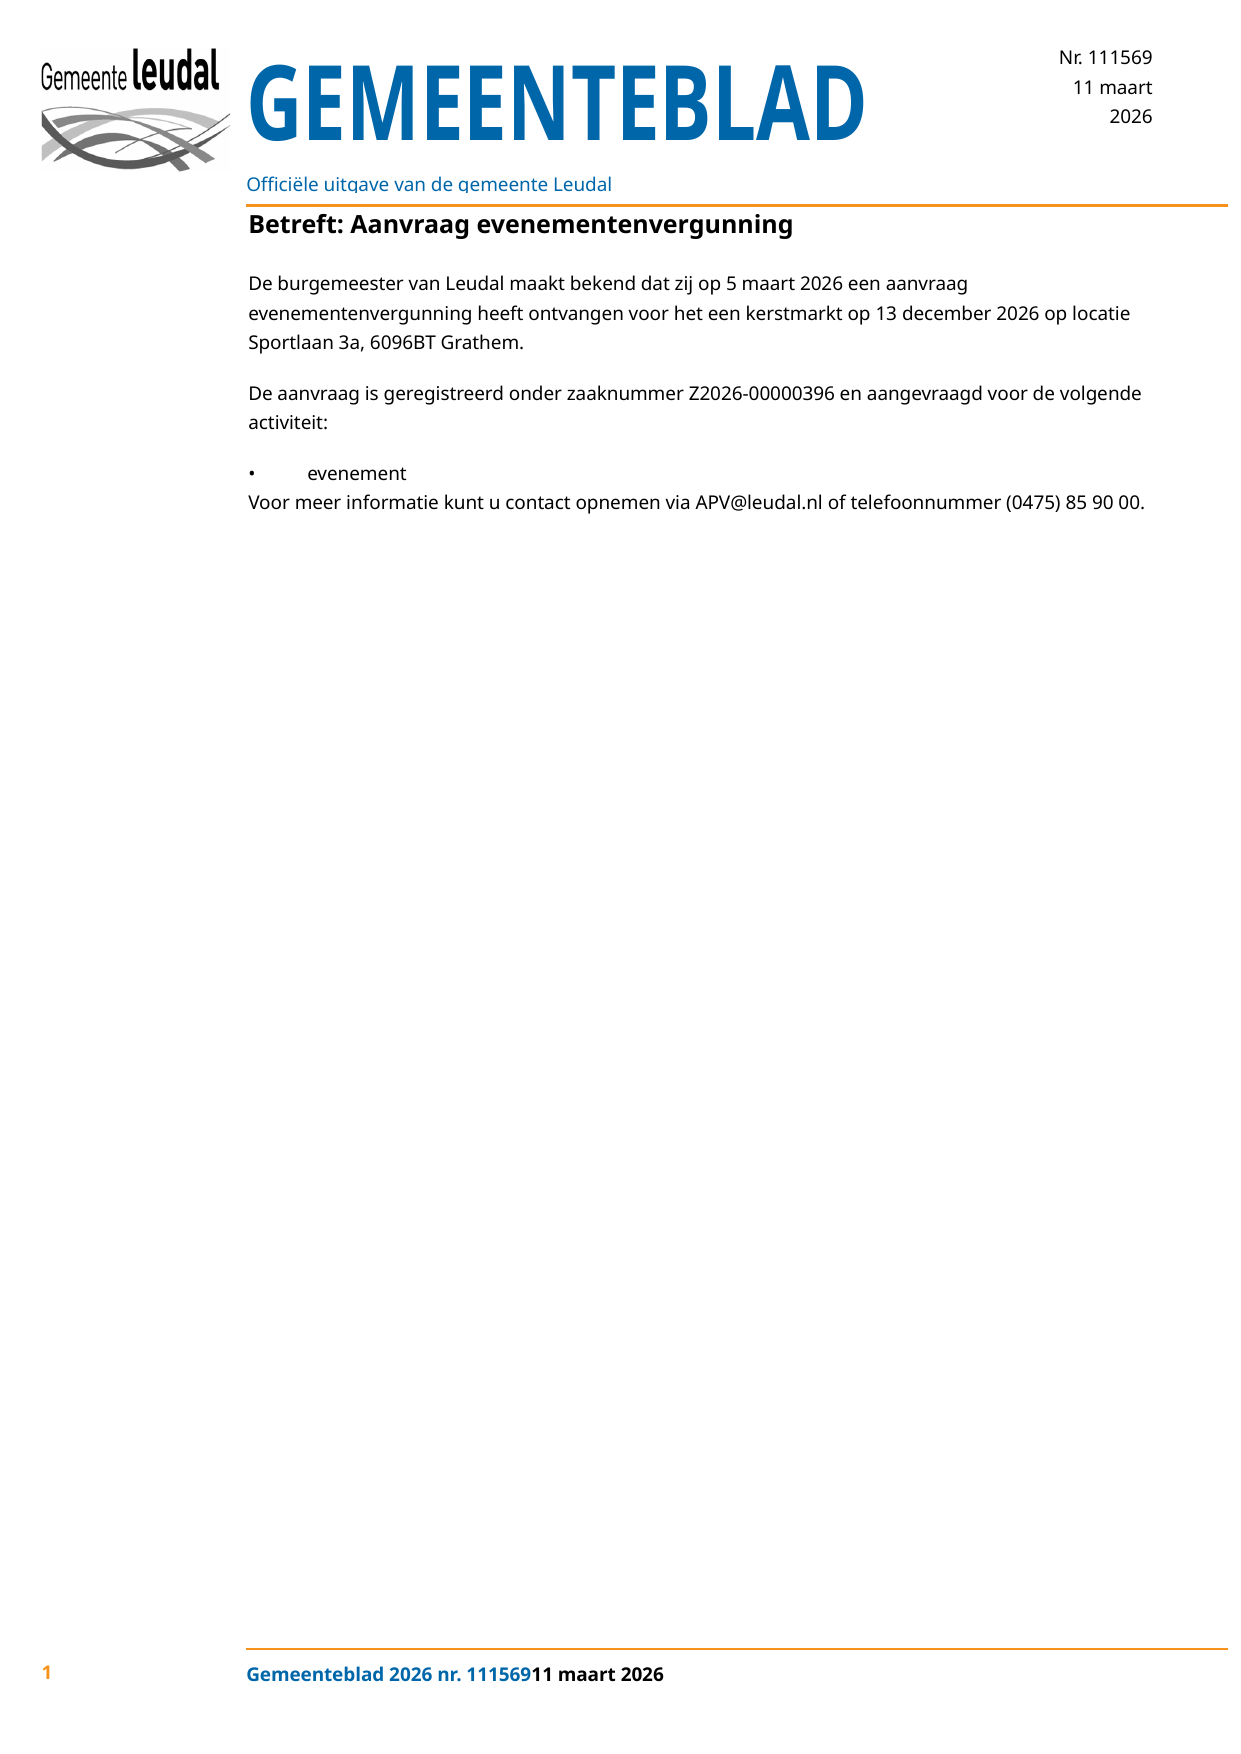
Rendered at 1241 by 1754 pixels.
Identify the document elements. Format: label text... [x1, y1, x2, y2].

text Betreft: Aanvraag evenementenvergunning [248, 207, 1152, 241]
text De burgemeester van Leudal maakt bekend dat zij op 5 maart 2026 een aanvraag evenementenvergunning heeft ontvangen voor het een kerstmarkt op 13 december 2026 op locatie Sportlaan 3a, 6096BT Grathem. [248, 270, 1152, 355]
list evenement [248, 460, 1152, 486]
picture [41, 47, 231, 172]
text De aanvraag is geregistreerd onder zaaknummer Z2026-00000396 en aangevraagd voor de volgende activiteit: [248, 380, 1152, 435]
text Voor meer informatie kunt u contact opnemen via APV@leudal.nl of telefoonnummer (0475) 85 90 00. [248, 489, 1152, 515]
